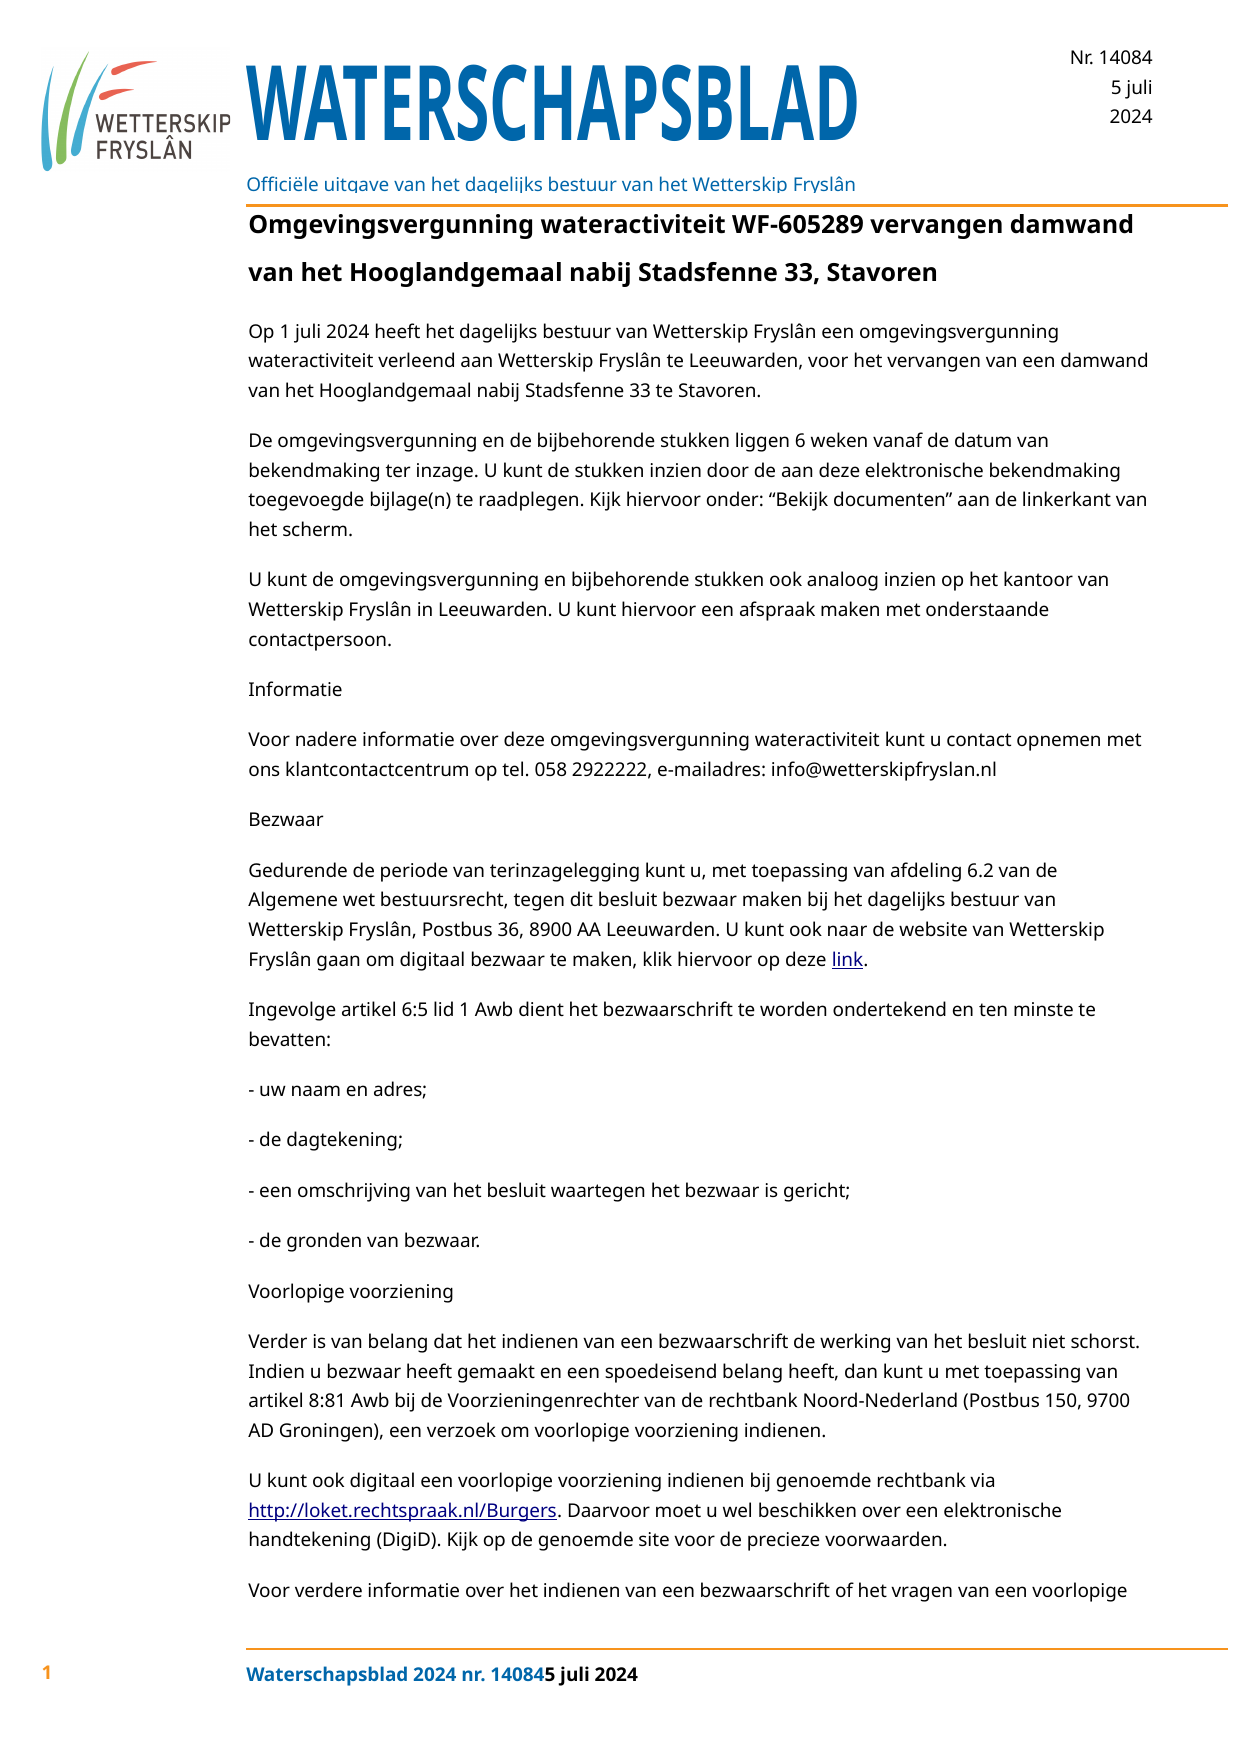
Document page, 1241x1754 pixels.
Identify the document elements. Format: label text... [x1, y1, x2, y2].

text De omgevingsvergunning en de bijbehorende stukken liggen 6 weken vanaf de datum van bekendmaking ter inzage. U kunt de stukken inzien door de aan deze elektronische bekendmaking toegevoegde bijlage(n) te raadplegen. Kijk hiervoor onder: “Bekijk documenten” aan de linkerkant van het scherm. [248, 427, 1152, 542]
text Voor verdere informatie over het indienen van een bezwaarschrift of het vragen van een voorlopige [248, 1577, 1152, 1603]
text Omgevingsvergunning wateractiviteit WF-605289 vervangen damwand van het Hooglandgemaal nabij Stadsfenne 33, Stavoren [248, 207, 1152, 288]
text - de dagtekening; [248, 1127, 1152, 1152]
picture [41, 47, 231, 172]
text U kunt de omgevingsvergunning en bijbehorende stukken ook analoog inzien op het kantoor van Wetterskip Fryslân in Leeuwarden. U kunt hiervoor een afspraak maken met onderstaande contactpersoon. [248, 567, 1152, 652]
text Voor nadere informatie over deze omgevingsvergunning wateractiviteit kunt u contact opnemen met ons klantcontactcentrum op tel. 058 2922222, e-mailadres: info@wetterskipfryslan.nl [248, 727, 1152, 782]
text Gedurende de periode van terinzagelegging kunt u, met toepassing van afdeling 6.2 van de Algemene wet bestuursrecht, tegen dit besluit bezwaar maken bij het dagelijks bestuur van Wetterskip Fryslân, Postbus 36, 8900 AA Leeuwarden. U kunt ook naar de website van Wetterskip Fryslân gaan om digitaal bezwaar te maken, klik hiervoor op deze link. [248, 857, 1152, 972]
text Bezwaar [248, 807, 1152, 832]
text U kunt ook digitaal een voorlopige voorziening indienen bij genoemde rechtbank via http://loket.rechtspraak.nl/Burgers. Daarvoor moet u wel beschikken over een elektronische handtekening (DigiD). Kijk op de genoemde site voor de precieze voorwaarden. [248, 1467, 1152, 1552]
text Informatie [248, 676, 1152, 702]
text Op 1 juli 2024 heeft het dagelijks bestuur van Wetterskip Fryslân een omgevingsvergunning wateractiviteit verleend aan Wetterskip Fryslân te Leeuwarden, voor het vervangen van een damwand van het Hooglandgemaal nabij Stadsfenne 33 te Stavoren. [248, 318, 1152, 403]
text - een omschrijving van het besluit waartegen het bezwaar is gericht; [248, 1177, 1152, 1203]
text - uw naam en adres; [248, 1076, 1152, 1102]
text Verder is van belang dat het indienen van een bezwaarschrift de werking van het besluit niet schorst. Indien u bezwaar heeft gemaakt en een spoedeisend belang heeft, dan kunt u met toepassing van artikel 8:81 Awb bij de Voorzieningenrechter van de rechtbank Noord-Nederland (Postbus 150, 9700 AD Groningen), een verzoek om voorlopige voorziening indienen. [248, 1328, 1152, 1443]
text Voorlopige voorziening [248, 1278, 1152, 1304]
text Ingevolge artikel 6:5 lid 1 Awb dient het bezwaarschrift te worden ondertekend en ten minste te bevatten: [248, 996, 1152, 1052]
text - de gronden van bezwaar. [248, 1227, 1152, 1253]
